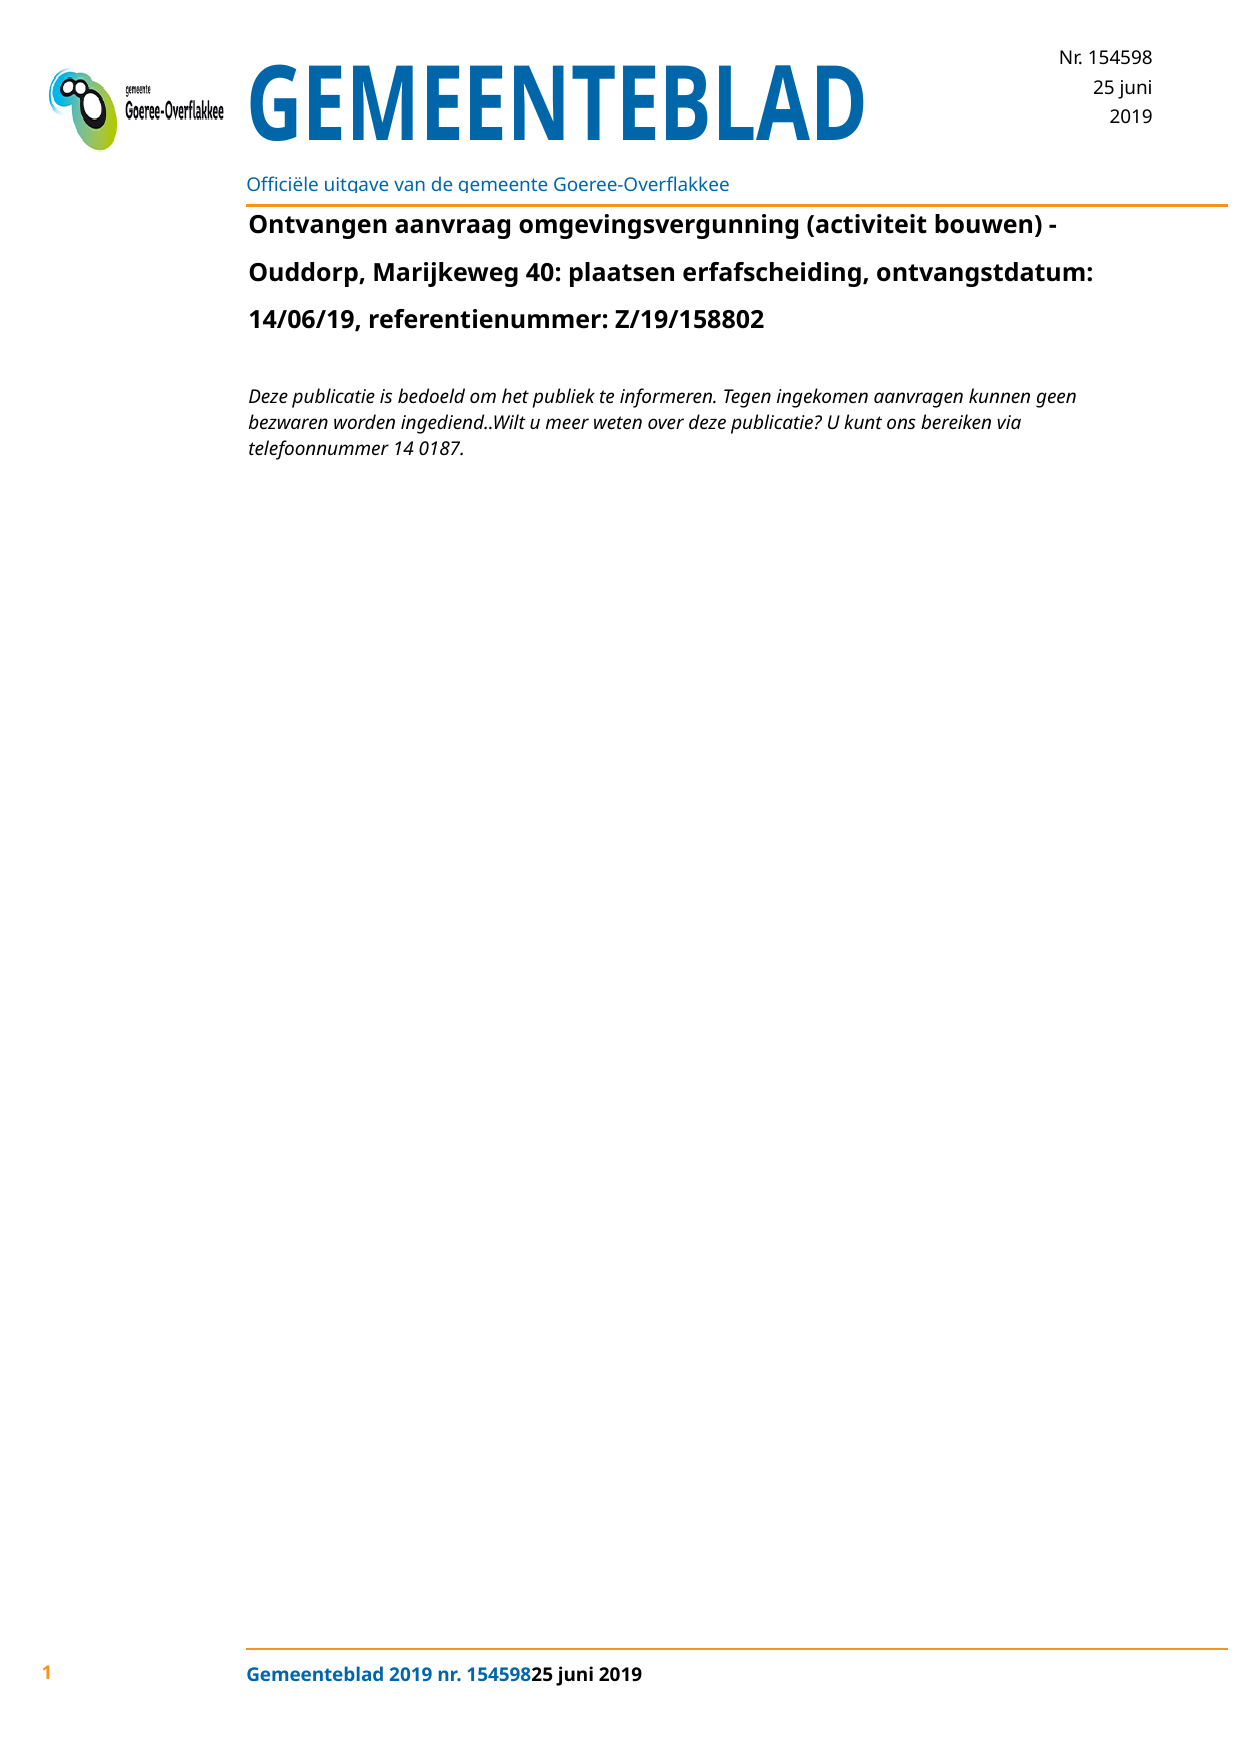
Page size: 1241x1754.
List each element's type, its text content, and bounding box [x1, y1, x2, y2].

picture [41, 47, 231, 172]
text Deze publicatie is bedoeld om het publiek te informeren. Tegen ingekomen aanvragen kunnen geen bezwaren worden ingediend..Wilt u meer weten over deze publicatie? U kunt ons bereiken via telefoonnummer 14 0187. [248, 384, 1152, 461]
text Ontvangen aanvraag omgevingsvergunning (activiteit bouwen) - Ouddorp, Marijkeweg 40: plaatsen erfafscheiding, ontvangstdatum: 14/06/19, referentienummer: Z/19/158802 [248, 207, 1152, 336]
